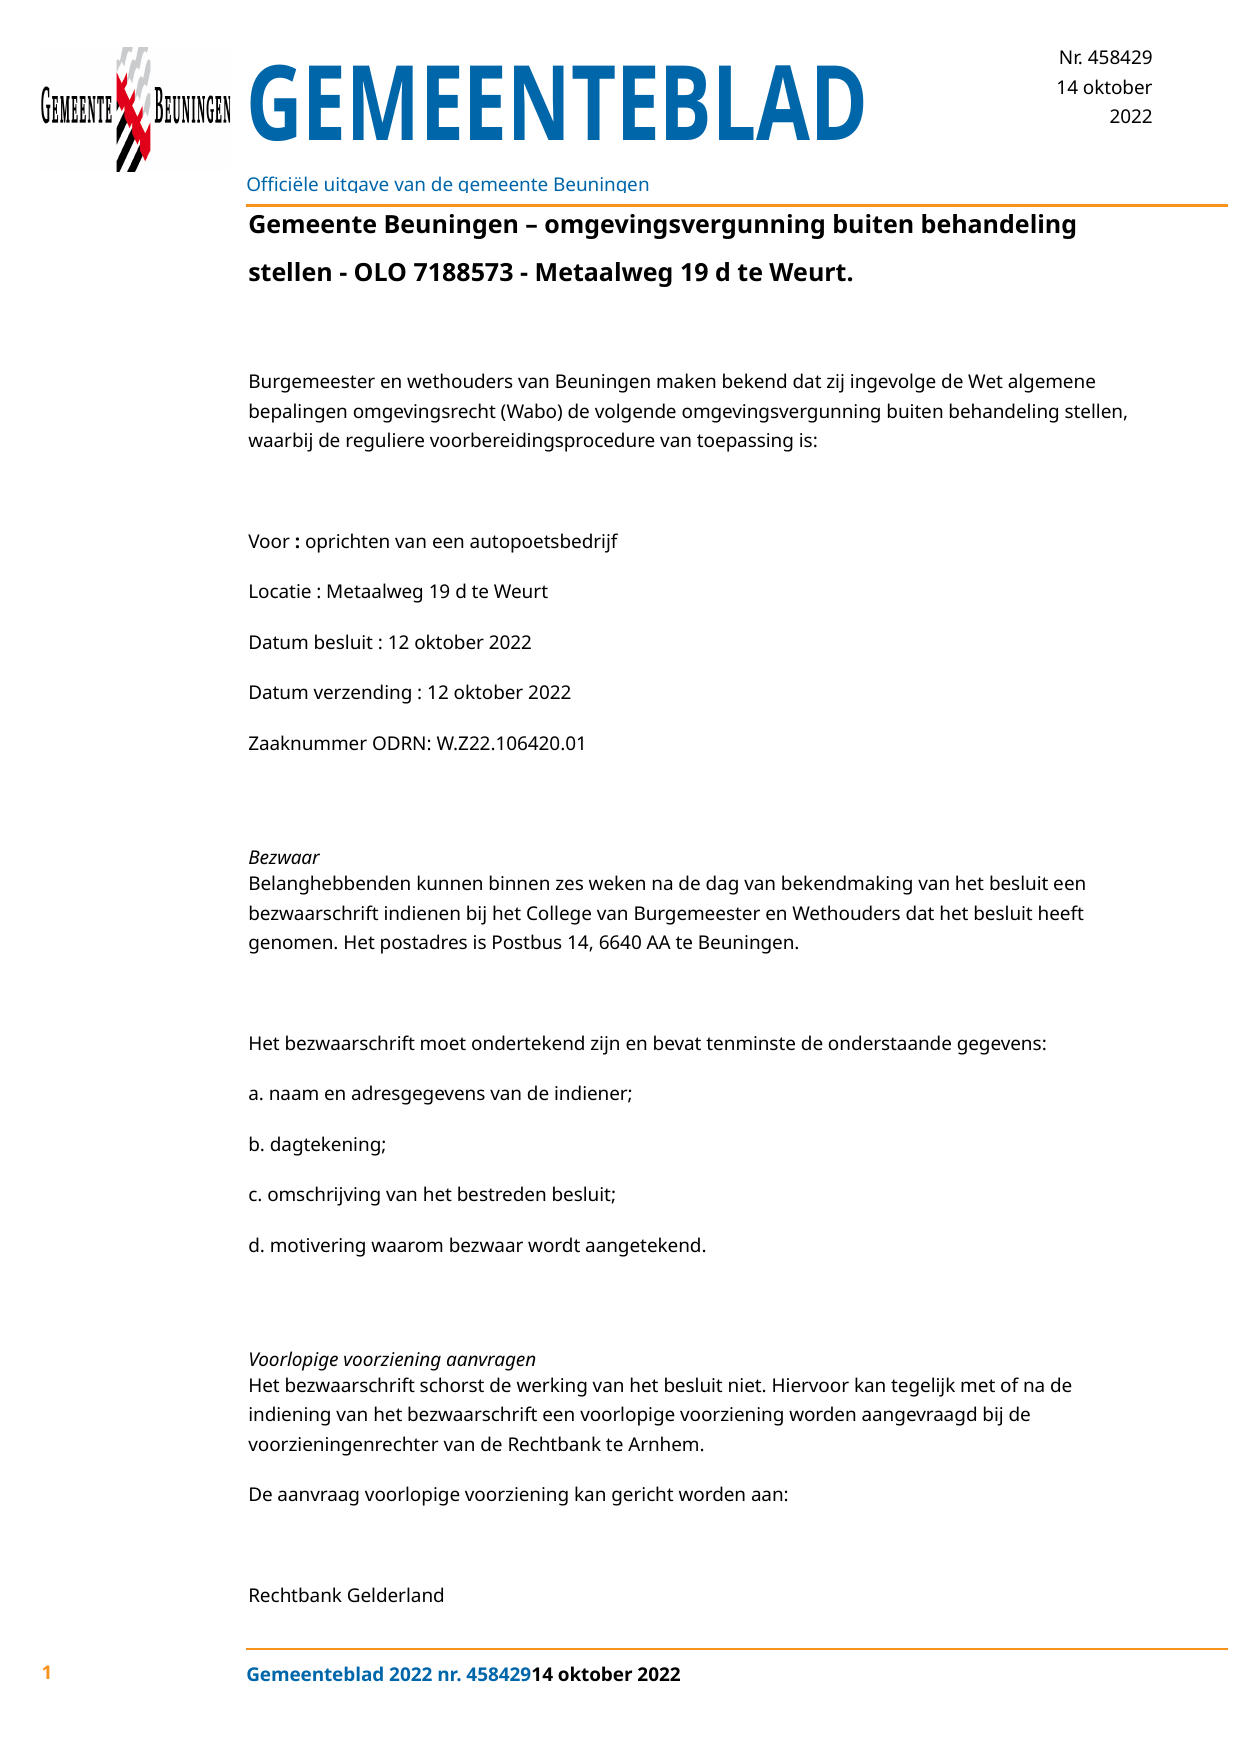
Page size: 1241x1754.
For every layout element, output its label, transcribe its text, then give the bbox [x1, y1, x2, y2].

text Zaaknummer ODRN: W.Z22.106420.01 [248, 730, 1152, 756]
text c. omschrijving van het bestreden besluit; [248, 1181, 1152, 1207]
text Bezwaar [248, 844, 1152, 870]
text a. naam en adresgegevens van de indiener; [248, 1081, 1152, 1106]
text Het bezwaarschrift schorst de werking van het besluit niet. Hiervoor kan tegelijk met of na de indiening van het bezwaarschrift een voorlopige voorziening worden aangevraagd bij de voorzieningenrechter van de Rechtbank te Arnhem. [248, 1372, 1152, 1457]
picture [41, 47, 231, 172]
text Voor : oprichten van een autopoetsbedrijf [248, 528, 1152, 554]
text Voorlopige voorziening aanvragen [248, 1346, 1152, 1372]
text Datum verzending : 12 oktober 2022 [248, 679, 1152, 705]
text Datum besluit : 12 oktober 2022 [248, 629, 1152, 655]
text d. motivering waarom bezwaar wordt aangetekend. [248, 1232, 1152, 1257]
text Gemeente Beuningen – omgevingsvergunning buiten behandeling stellen - OLO 7188573 - Metaalweg 19 d te Weurt. [248, 207, 1152, 288]
text Het bezwaarschrift moet ondertekend zijn en bevat tenminste de onderstaande gegevens: [248, 1030, 1152, 1056]
text b. dagtekening; [248, 1131, 1152, 1157]
text Belanghebbenden kunnen binnen zes weken na de dag van bekendmaking van het besluit een bezwaarschrift indienen bij het College van Burgemeester en Wethouders dat het besluit heeft genomen. Het postadres is Postbus 14, 6640 AA te Beuningen. [248, 870, 1152, 955]
text De aanvraag voorlopige voorziening kan gericht worden aan: [248, 1481, 1152, 1507]
text Locatie : Metaalweg 19 d te Weurt [248, 579, 1152, 604]
text Rechtbank Gelderland [248, 1582, 1152, 1608]
text Burgemeester en wethouders van Beuningen maken bekend dat zij ingevolge de Wet algemene bepalingen omgevingsrecht (Wabo) de volgende omgevingsvergunning buiten behandeling stellen, waarbij de reguliere voorbereidingsprocedure van toepassing is: [248, 368, 1152, 453]
